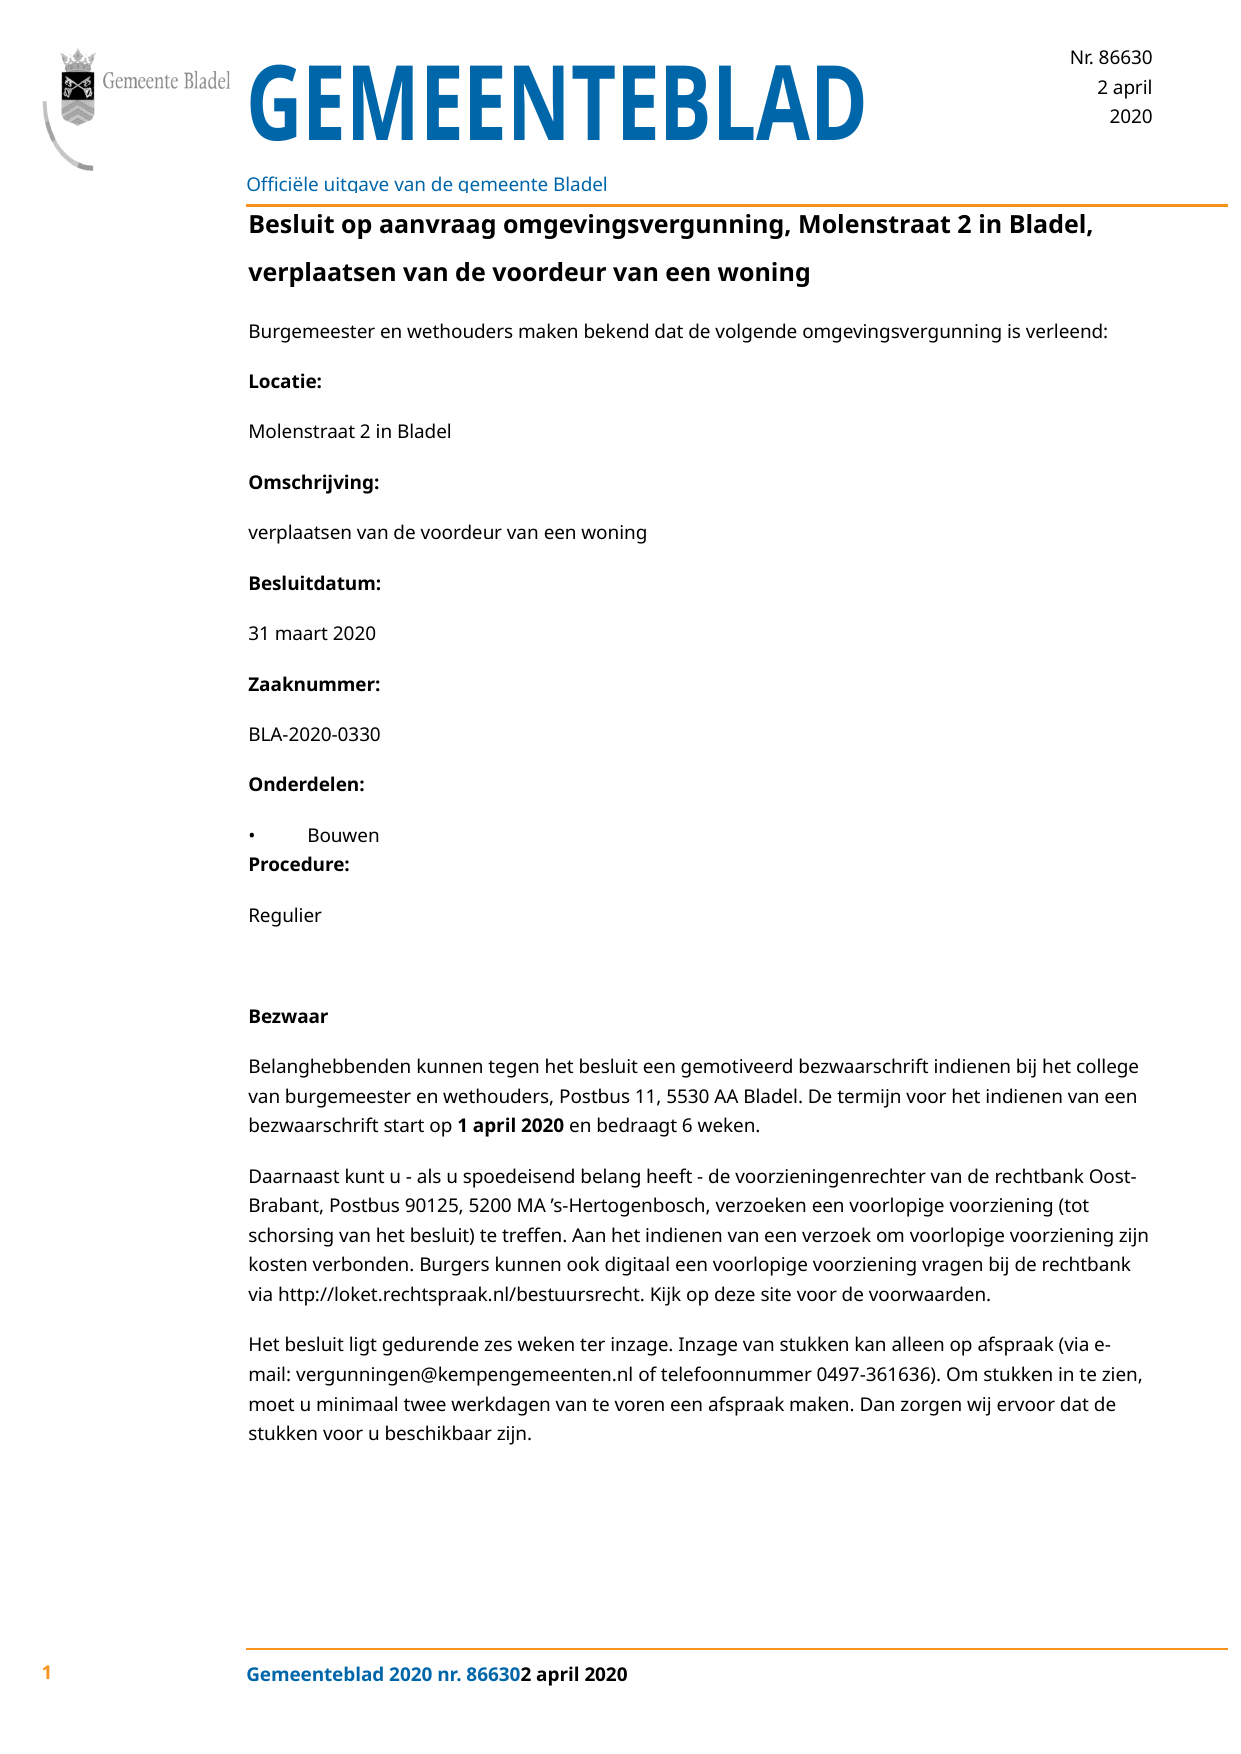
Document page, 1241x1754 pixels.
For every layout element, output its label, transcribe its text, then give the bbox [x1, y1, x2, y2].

text Onderdelen: [248, 772, 1152, 797]
text Procedure: [248, 852, 1152, 877]
picture [41, 47, 231, 172]
text verplaatsen van de voordeur van een woning [248, 519, 1152, 545]
text Besluitdatum: [248, 570, 1152, 596]
text Bezwaar [248, 1003, 1152, 1029]
text Het besluit ligt gedurende zes weken ter inzage. Inzage van stukken kan alleen op afspraak (via e-mail: vergunningen@kempengemeenten.nl of telefoonnummer 0497-361636). Om stukken in te zien, moet u minimaal twee werkdagen van te voren een afspraak maken. Dan zorgen wij ervoor dat de stukken voor u beschikbaar zijn. [248, 1332, 1152, 1446]
text Burgemeester en wethouders maken bekend dat de volgende omgevingsvergunning is verleend: [248, 318, 1152, 344]
text BLA-2020-0330 [248, 721, 1152, 747]
text 31 maart 2020 [248, 620, 1152, 646]
text Omschrijving: [248, 469, 1152, 495]
text Zaaknummer: [248, 671, 1152, 697]
text Regulier [248, 902, 1152, 928]
text Belanghebbenden kunnen tegen het besluit een gemotiveerd bezwaarschrift indienen bij het college van burgemeester en wethouders, Postbus 11, 5530 AA Bladel. De termijn voor het indienen van een bezwaarschrift start op 1 april 2020 en bedraagt 6 weken. [248, 1053, 1152, 1138]
text Daarnaast kunt u - als u spoedeisend belang heeft - de voorzieningenrechter van de rechtbank Oost-Brabant, Postbus 90125, 5200 MA ’s-Hertogenbosch, verzoeken een voorlopige voorziening (tot schorsing van het besluit) te treffen. Aan het indienen van een verzoek om voorlopige voorziening zijn kosten verbonden. Burgers kunnen ook digitaal een voorlopige voorziening vragen bij de rechtbank via http://loket.rechtspraak.nl/bestuursrecht. Kijk op deze site voor de voorwaarden. [248, 1163, 1152, 1307]
list Bouwen [248, 822, 1152, 848]
text Locatie: [248, 368, 1152, 394]
text Besluit op aanvraag omgevingsvergunning, Molenstraat 2 in Bladel, verplaatsen van de voordeur van een woning [248, 207, 1152, 288]
text Molenstraat 2 in Bladel [248, 419, 1152, 444]
